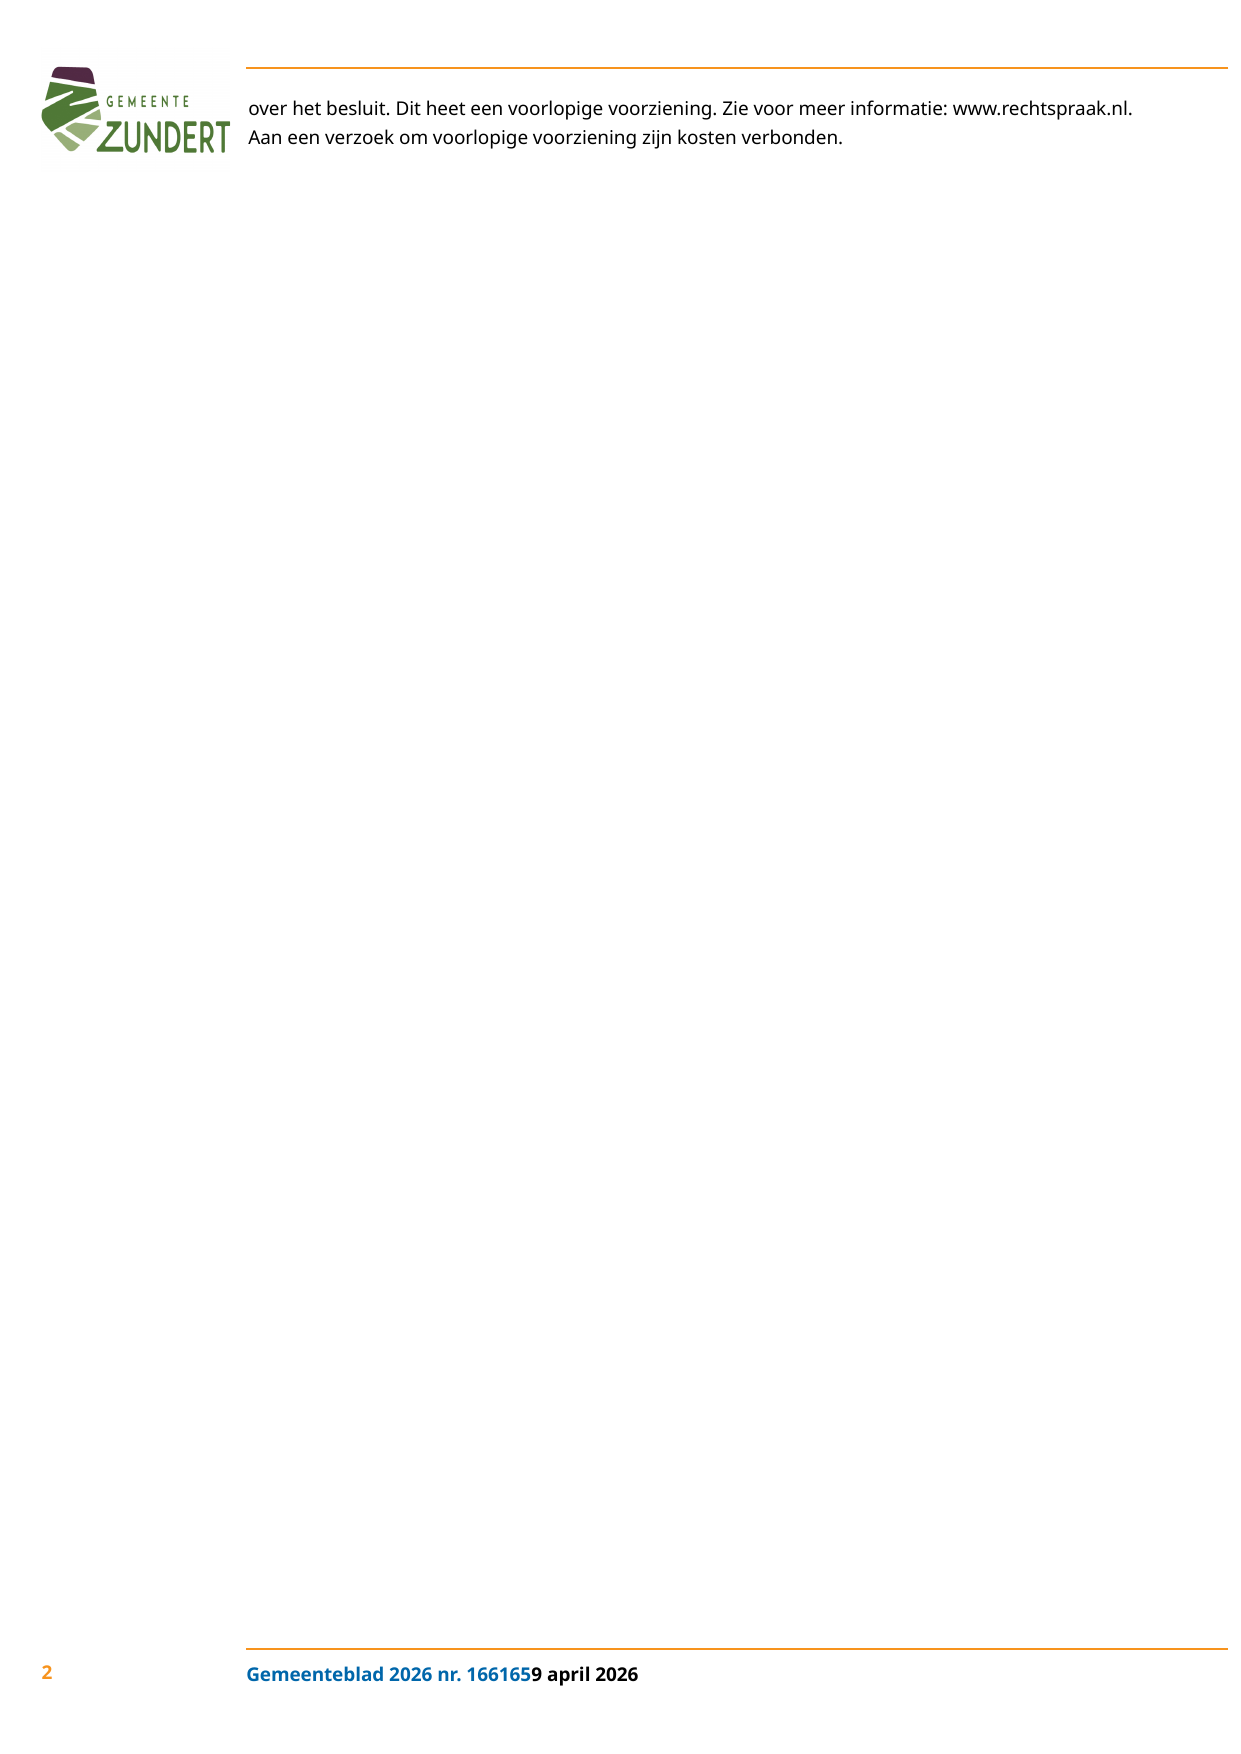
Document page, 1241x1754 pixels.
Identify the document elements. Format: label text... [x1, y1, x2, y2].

text over het besluit. Dit heet een voorlopige voorziening. Zie voor meer informatie: www.rechtspraak.nl. Aan een verzoek om voorlopige voorziening zijn kosten verbonden. [248, 95, 1152, 150]
picture [41, 47, 231, 172]
